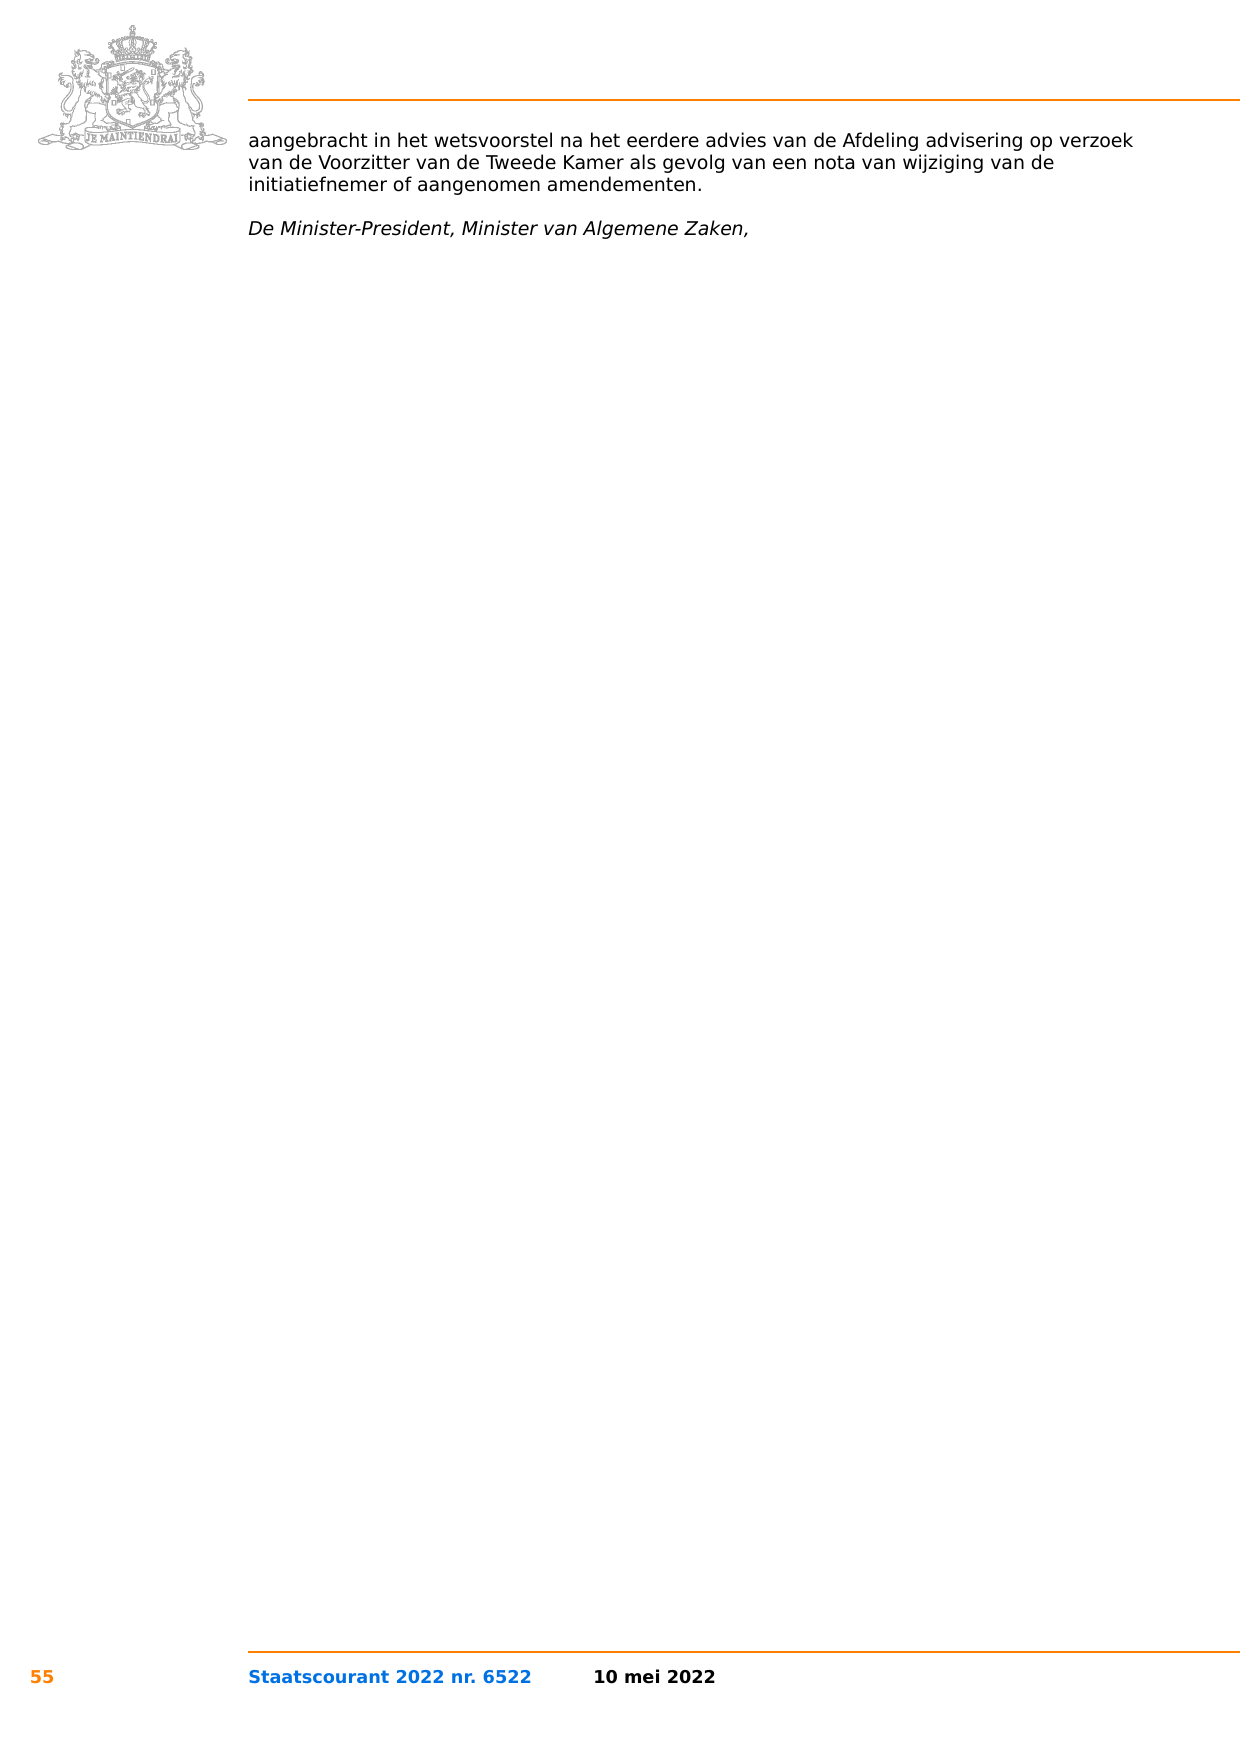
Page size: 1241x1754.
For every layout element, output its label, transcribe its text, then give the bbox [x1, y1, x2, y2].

text De Minister-President, Minister van Algemene Zaken, [248, 218, 1163, 240]
text aangebracht in het wetsvoorstel na het eerdere advies van de Afdeling advisering op verzoek van de Voorzitter van de Tweede Kamer als gevolg van een nota van wijziging van de initiatiefnemer of aangenomen amendementen. [248, 130, 1163, 196]
picture [38, 25, 227, 150]
